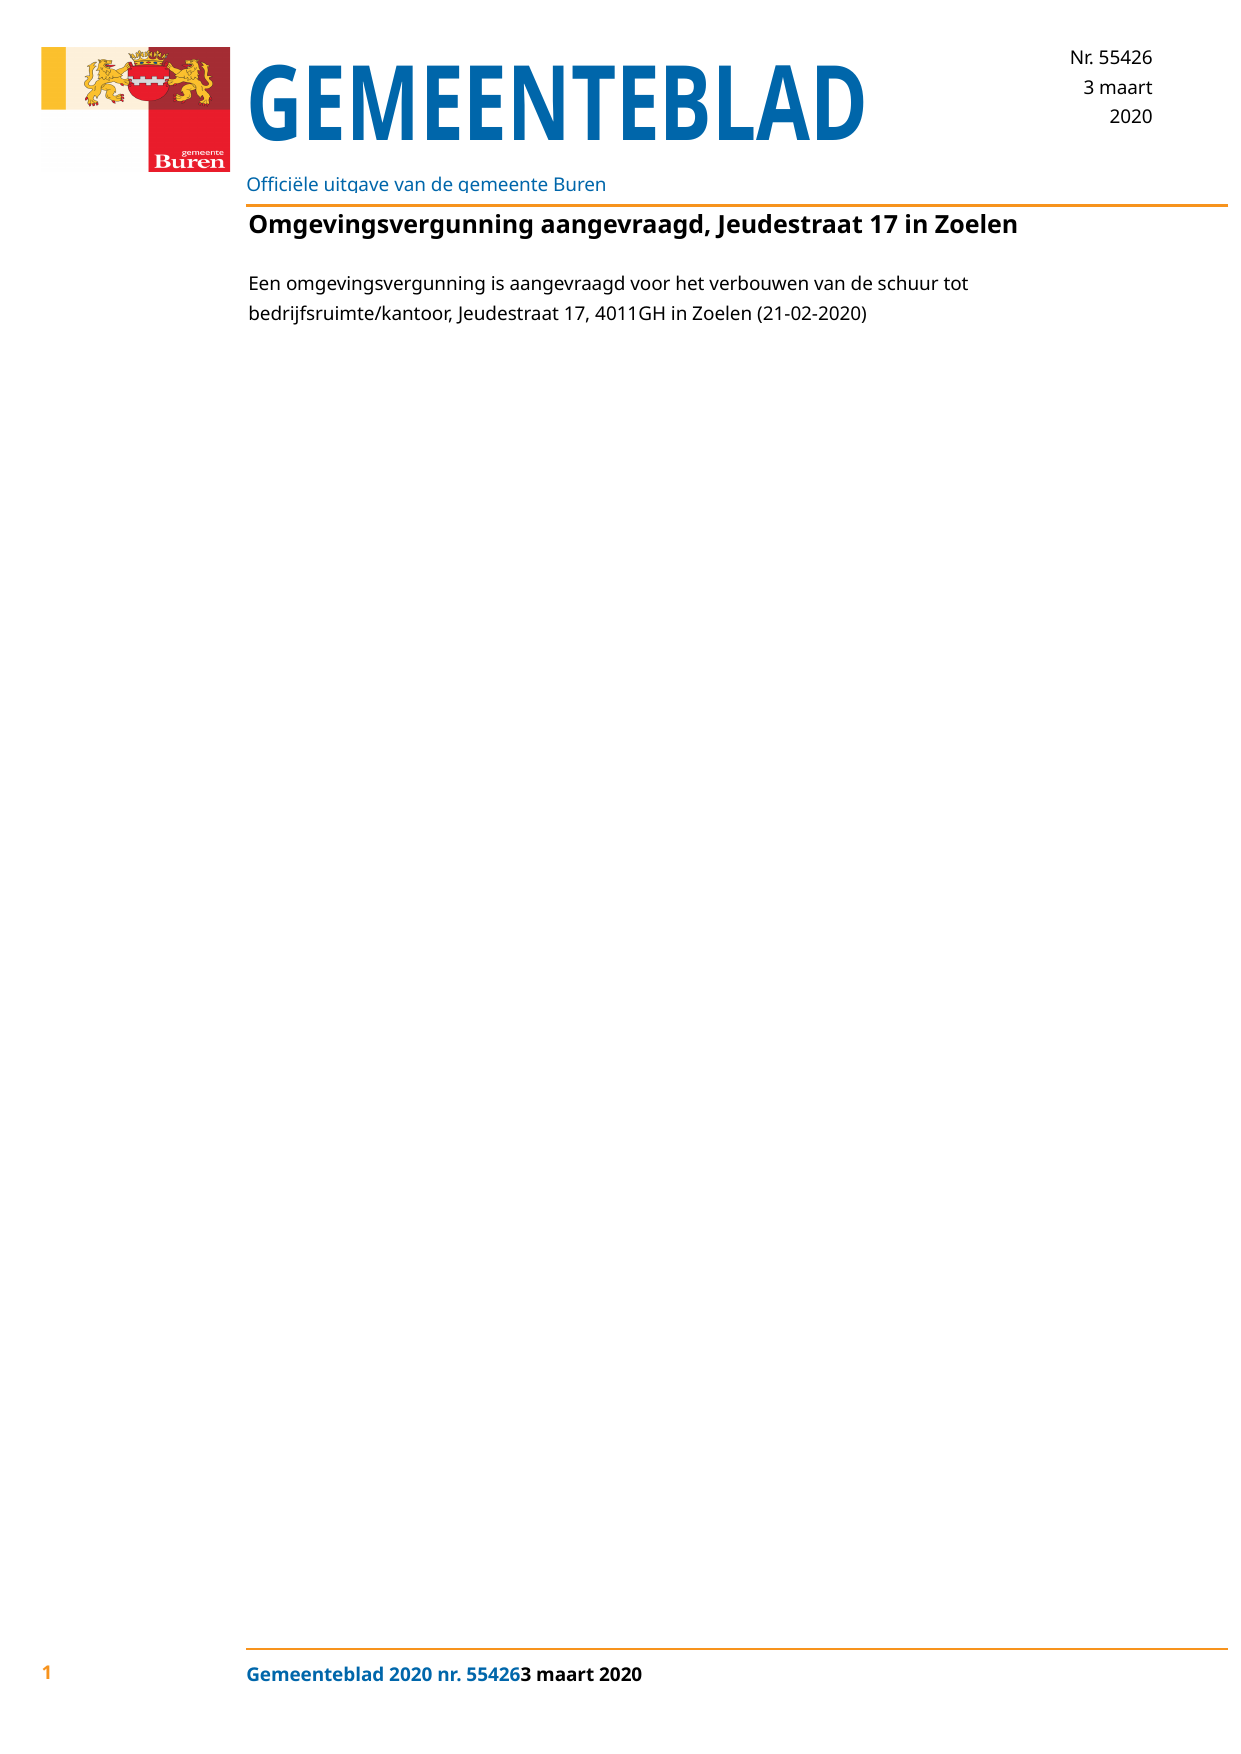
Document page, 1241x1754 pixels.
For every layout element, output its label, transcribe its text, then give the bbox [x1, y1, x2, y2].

text Een omgevingsvergunning is aangevraagd voor het verbouwen van de schuur tot bedrijfsruimte/kantoor, Jeudestraat 17, 4011GH in Zoelen (21-02-2020) [248, 270, 1152, 326]
picture [41, 47, 231, 172]
text Omgevingsvergunning aangevraagd, Jeudestraat 17 in Zoelen [248, 207, 1152, 241]
